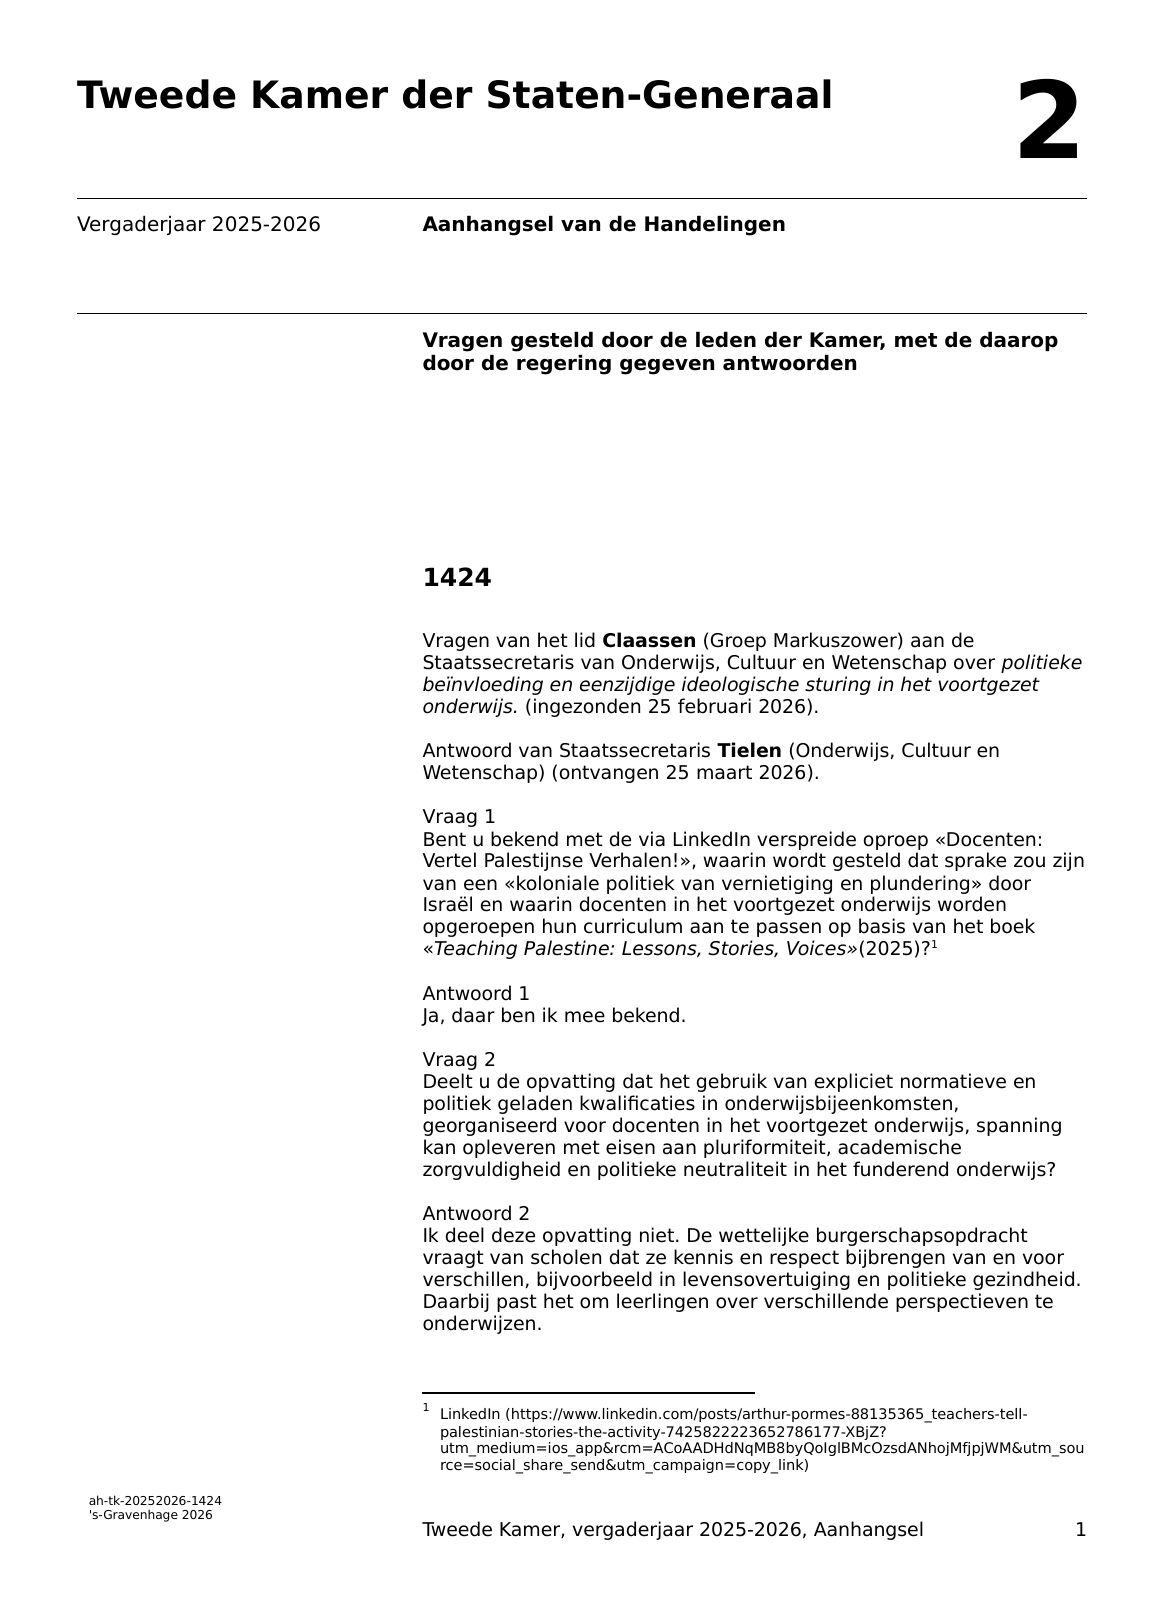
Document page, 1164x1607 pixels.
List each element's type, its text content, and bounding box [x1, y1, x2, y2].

text Ja, daar ben ik mee bekend. [422, 1004, 1087, 1026]
text Antwoord 1 [422, 982, 1087, 1004]
table_cell [77, 314, 422, 375]
text ah-tk-20252026-1424 [88, 1494, 323, 1508]
text LinkedIn (https://www.linkedin.com/posts/arthur-pormes-88135365_teachers-tell-palestinian-stories-the-activity-7425822223652786177-XBjZ?utm_medium=ios_app&rcm=ACoAADHdNqMB8byQoIglBMcOzsdANhojMfjpjWM&utm_source=social_share_send&utm_campaign=copy_link) [422, 1402, 1087, 1474]
table_cell Aanhangsel van de Handelingen [422, 199, 1087, 313]
text Bent u bekend met de via LinkedIn verspreide oproep «Docenten: Vertel Palestijnse Verhalen!», waarin wordt gesteld dat sprake zou zijn van een «koloniale politiek van vernietiging en plundering» door Israël en waarin docenten in het voortgezet onderwijs worden opgeroepen hun curriculum aan te passen op basis van het boek «Teaching Palestine: Lessons, Stories, Voices»(2025)? [422, 828, 1087, 960]
table_header 2 [886, 59, 1087, 198]
text Vragen van het lid Claassen (Groep Markuszower) aan de Staatssecretaris van Onderwijs, Cultuur en Wetenschap over politieke beïnvloeding en eenzijdige ideologische sturing in het voortgezet onderwijs. (ingezonden 25 februari 2026). [422, 630, 1087, 718]
table_header Tweede Kamer der Staten-Generaal [77, 59, 886, 198]
text Vraag 1 [422, 806, 1087, 828]
text 1424 [422, 563, 1087, 592]
text Antwoord 2 [422, 1203, 1087, 1225]
text Vraag 2 [422, 1049, 1087, 1071]
text Deelt u de opvatting dat het gebruik van expliciet normatieve en politiek geladen kwalificaties in onderwijsbijeenkomsten, georganiseerd voor docenten in het voortgezet onderwijs, spanning kan opleveren met eisen aan pluriformiteit, academische zorgvuldigheid en politieke neutraliteit in het funderend onderwijs? [422, 1071, 1087, 1181]
table_cell Vragen gesteld door de leden der Kamer, met de daarop door de regering gegeven antwoorden [422, 314, 1087, 375]
table_cell Vergaderjaar 2025-2026 [77, 199, 422, 313]
text Antwoord van Staatssecretaris Tielen (Onderwijs, Cultuur en Wetenschap) (ontvangen 25 maart 2026). [422, 740, 1087, 784]
text Ik deel deze opvatting niet. De wettelijke burgerschapsopdracht vraagt van scholen dat ze kennis en respect bijbrengen van en voor verschillen, bijvoorbeeld in levensovertuiging en politieke gezindheid. Daarbij past het om leerlingen over verschillende perspectieven te onderwijzen. [422, 1225, 1087, 1334]
text 's-Gravenhage 2026 [88, 1508, 323, 1522]
